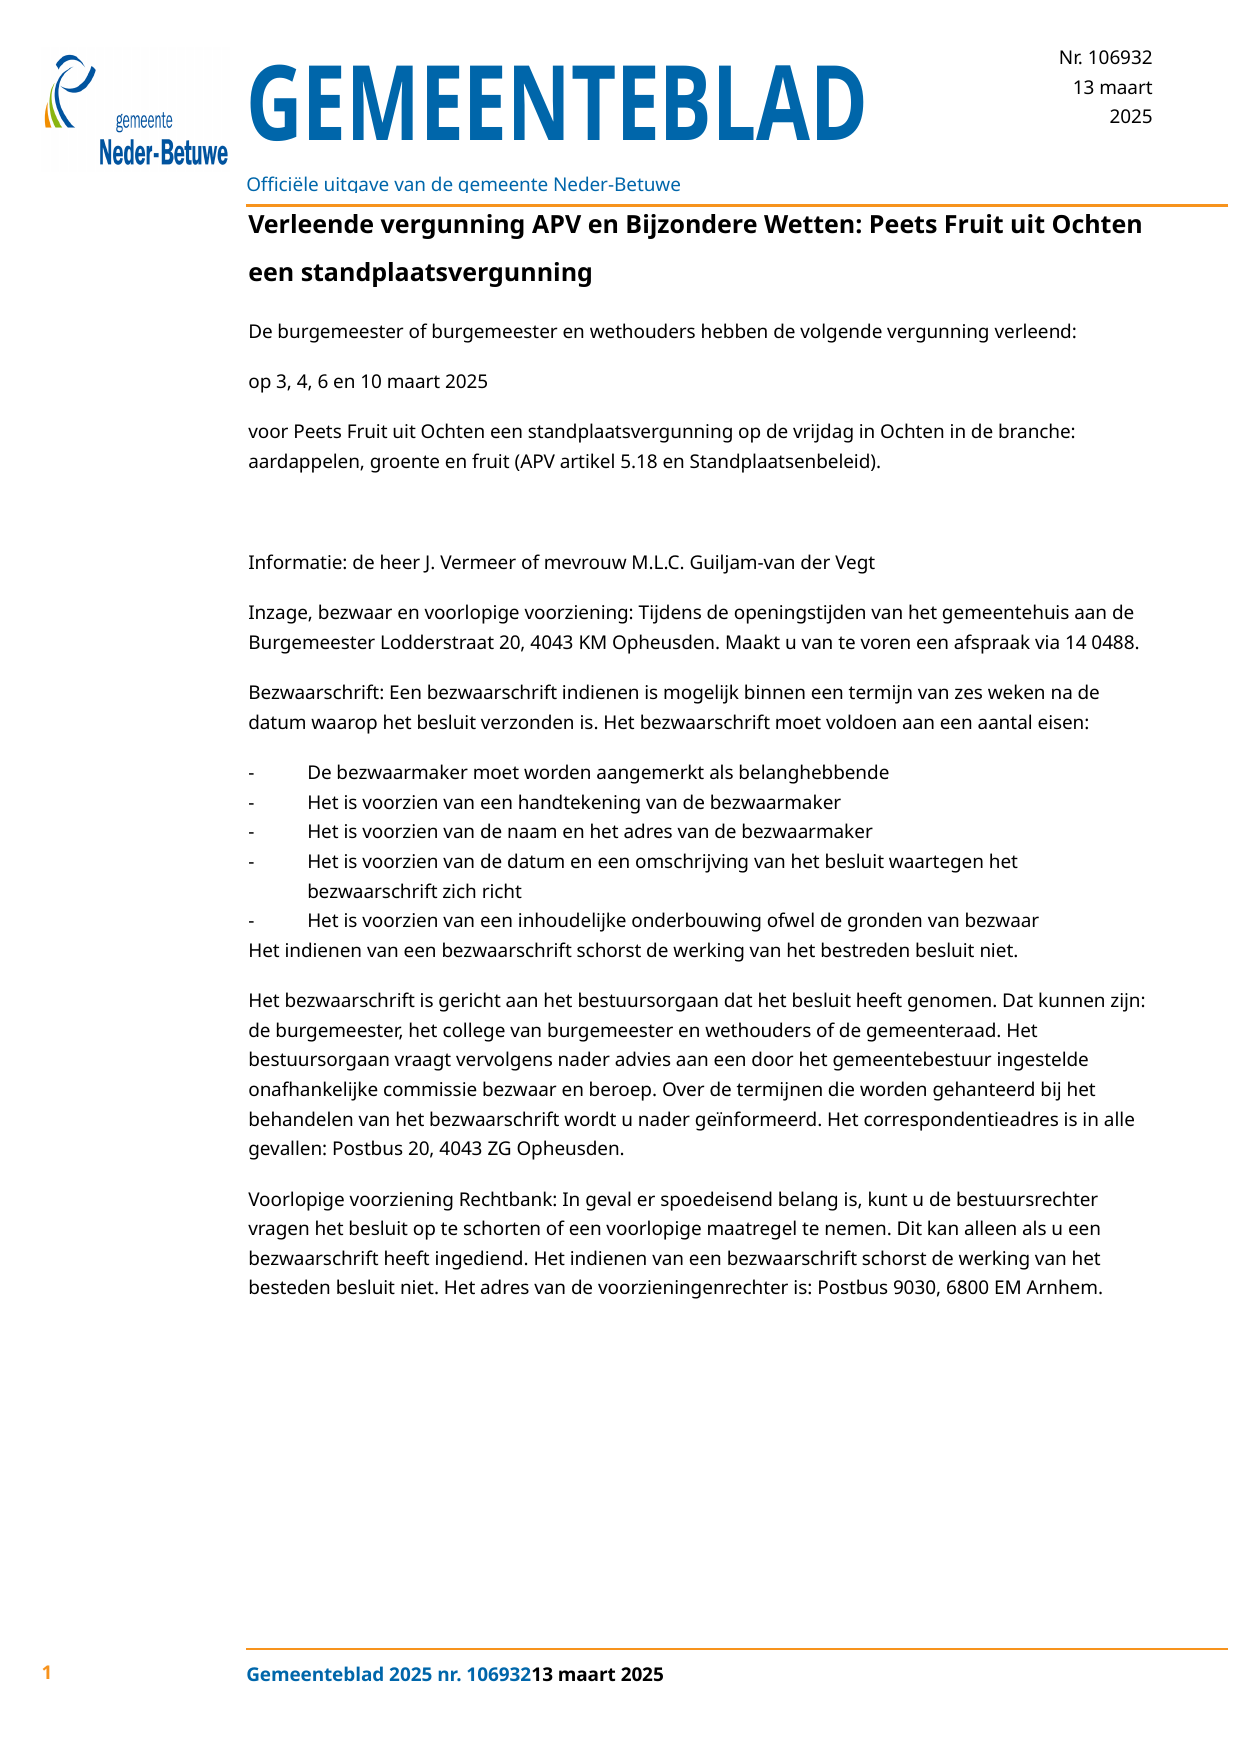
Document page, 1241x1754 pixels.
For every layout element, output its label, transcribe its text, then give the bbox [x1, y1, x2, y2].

text Het bezwaarschrift is gericht aan het bestuursorgaan dat het besluit heeft genomen. Dat kunnen zijn: de burgemeester, het college van burgemeester en wethouders of de gemeenteraad. Het bestuursorgaan vraagt vervolgens nader advies aan een door het gemeentebestuur ingestelde onafhankelijke commissie bezwaar en beroep. Over de termijnen die worden gehanteerd bij het behandelen van het bezwaarschrift wordt u nader geïnformeerd. Het correspondentieadres is in alle gevallen: Postbus 20, 4043 ZG Opheusden. [248, 987, 1152, 1161]
text voor Peets Fruit uit Ochten een standplaatsvergunning op de vrijdag in Ochten in de branche: aardappelen, groente en fruit (APV artikel 5.18 en Standplaatsenbeleid). [248, 419, 1152, 474]
list Het is voorzien van een handtekening van de bezwaarmaker [248, 789, 1152, 815]
text Informatie: de heer J. Vermeer of mevrouw M.L.C. Guiljam-van der Vegt [248, 549, 1152, 575]
list Het is voorzien van de naam en het adres van de bezwaarmaker [248, 819, 1152, 844]
text Voorlopige voorziening Rechtbank: In geval er spoedeisend belang is, kunt u de bestuursrechter vragen het besluit op te schorten of een voorlopige maatregel te nemen. Dit kan alleen als u een bezwaarschrift heeft ingediend. Het indienen van een bezwaarschrift schorst de werking van het besteden besluit niet. Het adres van de voorzieningenrechter is: Postbus 9030, 6800 EM Arnhem. [248, 1186, 1152, 1300]
text Bezwaarschrift: Een bezwaarschrift indienen is mogelijk binnen een termijn van zes weken na de datum waarop het besluit verzonden is. Het bezwaarschrift moet voldoen aan een aantal eisen: [248, 679, 1152, 735]
picture [41, 47, 231, 172]
list Het is voorzien van een inhoudelijke onderbouwing ofwel de gronden van bezwaar [248, 907, 1152, 933]
list Het is voorzien van de datum en een omschrijving van het besluit waartegen het bezwaarschrift zich richt [248, 848, 1152, 904]
list De bezwaarmaker moet worden aangemerkt als belanghebbende [248, 759, 1152, 785]
text Inzage, bezwaar en voorlopige voorziening: Tijdens de openingstijden van het gemeentehuis aan de Burgemeester Lodderstraat 20, 4043 KM Opheusden. Maakt u van te voren een afspraak via 14 0488. [248, 599, 1152, 655]
text De burgemeester of burgemeester en wethouders hebben de volgende vergunning verleend: [248, 318, 1152, 344]
text op 3, 4, 6 en 10 maart 2025 [248, 368, 1152, 394]
text Verleende vergunning APV en Bijzondere Wetten: Peets Fruit uit Ochten een standplaatsvergunning [248, 207, 1152, 288]
text Het indienen van een bezwaarschrift schorst de werking van het bestreden besluit niet. [248, 937, 1152, 963]
